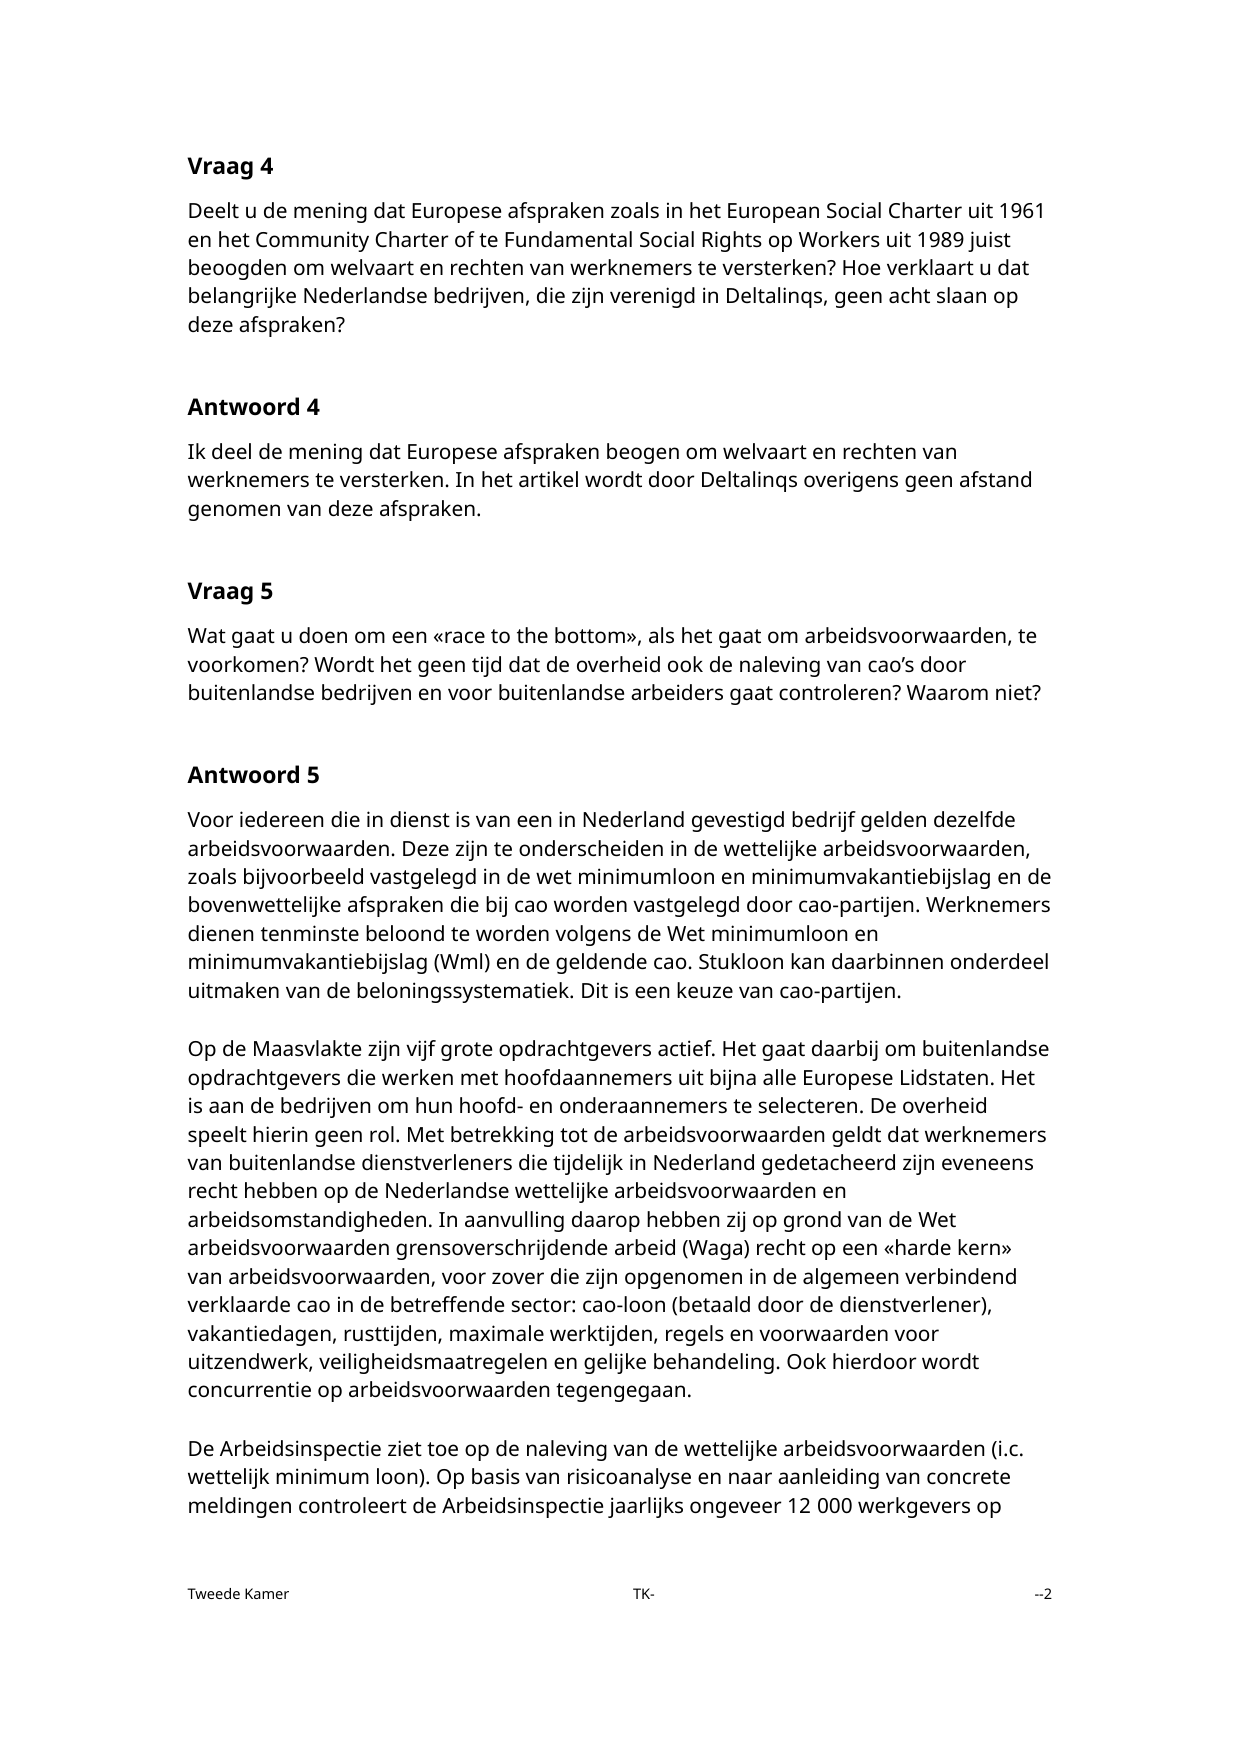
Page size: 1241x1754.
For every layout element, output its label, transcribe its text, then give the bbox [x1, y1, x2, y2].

text Op de Maasvlakte zijn vijf grote opdrachtgevers actief. Het gaat daarbij om buitenlandse opdrachtgevers die werken met hoofdaannemers uit bijna alle Europese Lidstaten. Het is aan de bedrijven om hun hoofd- en onderaannemers te selecteren. De overheid speelt hierin geen rol. Met betrekking tot de arbeidsvoorwaarden geldt dat werknemers van buitenlandse dienstverleners die tijdelijk in Nederland gedetacheerd zijn eveneens recht hebben op de Nederlandse wettelijke arbeidsvoorwaarden en arbeidsomstandigheden. In aanvulling daarop hebben zij op grond van de Wet arbeidsvoorwaarden grensoverschrijdende arbeid (Waga) recht op een «harde kern» van arbeidsvoorwaarden, voor zover die zijn opgenomen in de algemeen verbindend verklaarde cao in de betreffende sector: cao-loon (betaald door de dienstverlener), vakantiedagen, rusttijden, maximale werktijden, regels en voorwaarden voor uitzendwerk, veiligheidsmaatregelen en gelijke behandeling. Ook hierdoor wordt concurrentie op arbeidsvoorwaarden tegengegaan. [187, 1034, 1053, 1404]
text Ik deel de mening dat Europese afspraken beogen om welvaart en rechten van werknemers te versterken. In het artikel wordt door Deltalinqs overigens geen afstand genomen van deze afspraken. [187, 437, 1053, 522]
text Wat gaat u doen om een «race to the bottom», als het gaat om arbeidsvoorwaarden, te voorkomen? Wordt het geen tijd dat de overheid ook de naleving van cao’s door buitenlandse bedrijven en voor buitenlandse arbeiders gaat controleren? Waarom niet? [187, 621, 1053, 707]
text Voor iedereen die in dienst is van een in Nederland gevestigd bedrijf gelden dezelfde arbeidsvoorwaarden. Deze zijn te onderscheiden in de wettelijke arbeidsvoorwaarden, zoals bijvoorbeeld vastgelegd in de wet minimumloon en minimumvakantiebijslag en de bovenwettelijke afspraken die bij cao worden vastgelegd door cao-partijen. Werknemers dienen tenminste beloond te worden volgens de Wet minimumloon en minimumvakantiebijslag (Wml) en de geldende cao. Stukloon kan daarbinnen onderdeel uitmaken van de beloningssystematiek. Dit is een keuze van cao-partijen. [187, 805, 1053, 1004]
text Deelt u de mening dat Europese afspraken zoals in het European Social Charter uit 1961 en het Community Charter of te Fundamental Social Rights op Workers uit 1989 juist beoogden om welvaart en rechten van werknemers te versterken? Hoe verklaart u dat belangrijke Nederlandse bedrijven, die zijn verenigd in Deltalinqs, geen acht slaan op deze afspraken? [187, 196, 1053, 338]
subtitle Antwoord 5 [187, 759, 1053, 790]
subtitle Vraag 4 [187, 150, 1053, 181]
subtitle Vraag 5 [187, 575, 1053, 606]
text De Arbeidsinspectie ziet toe op de naleving van de wettelijke arbeidsvoorwaarden (i.c. wettelijk minimum loon). Op basis van risicoanalyse en naar aanleiding van concrete meldingen controleert de Arbeidsinspectie jaarlijks ongeveer 12 000 werkgevers op [187, 1434, 1053, 1519]
subtitle Antwoord 4 [187, 391, 1053, 422]
